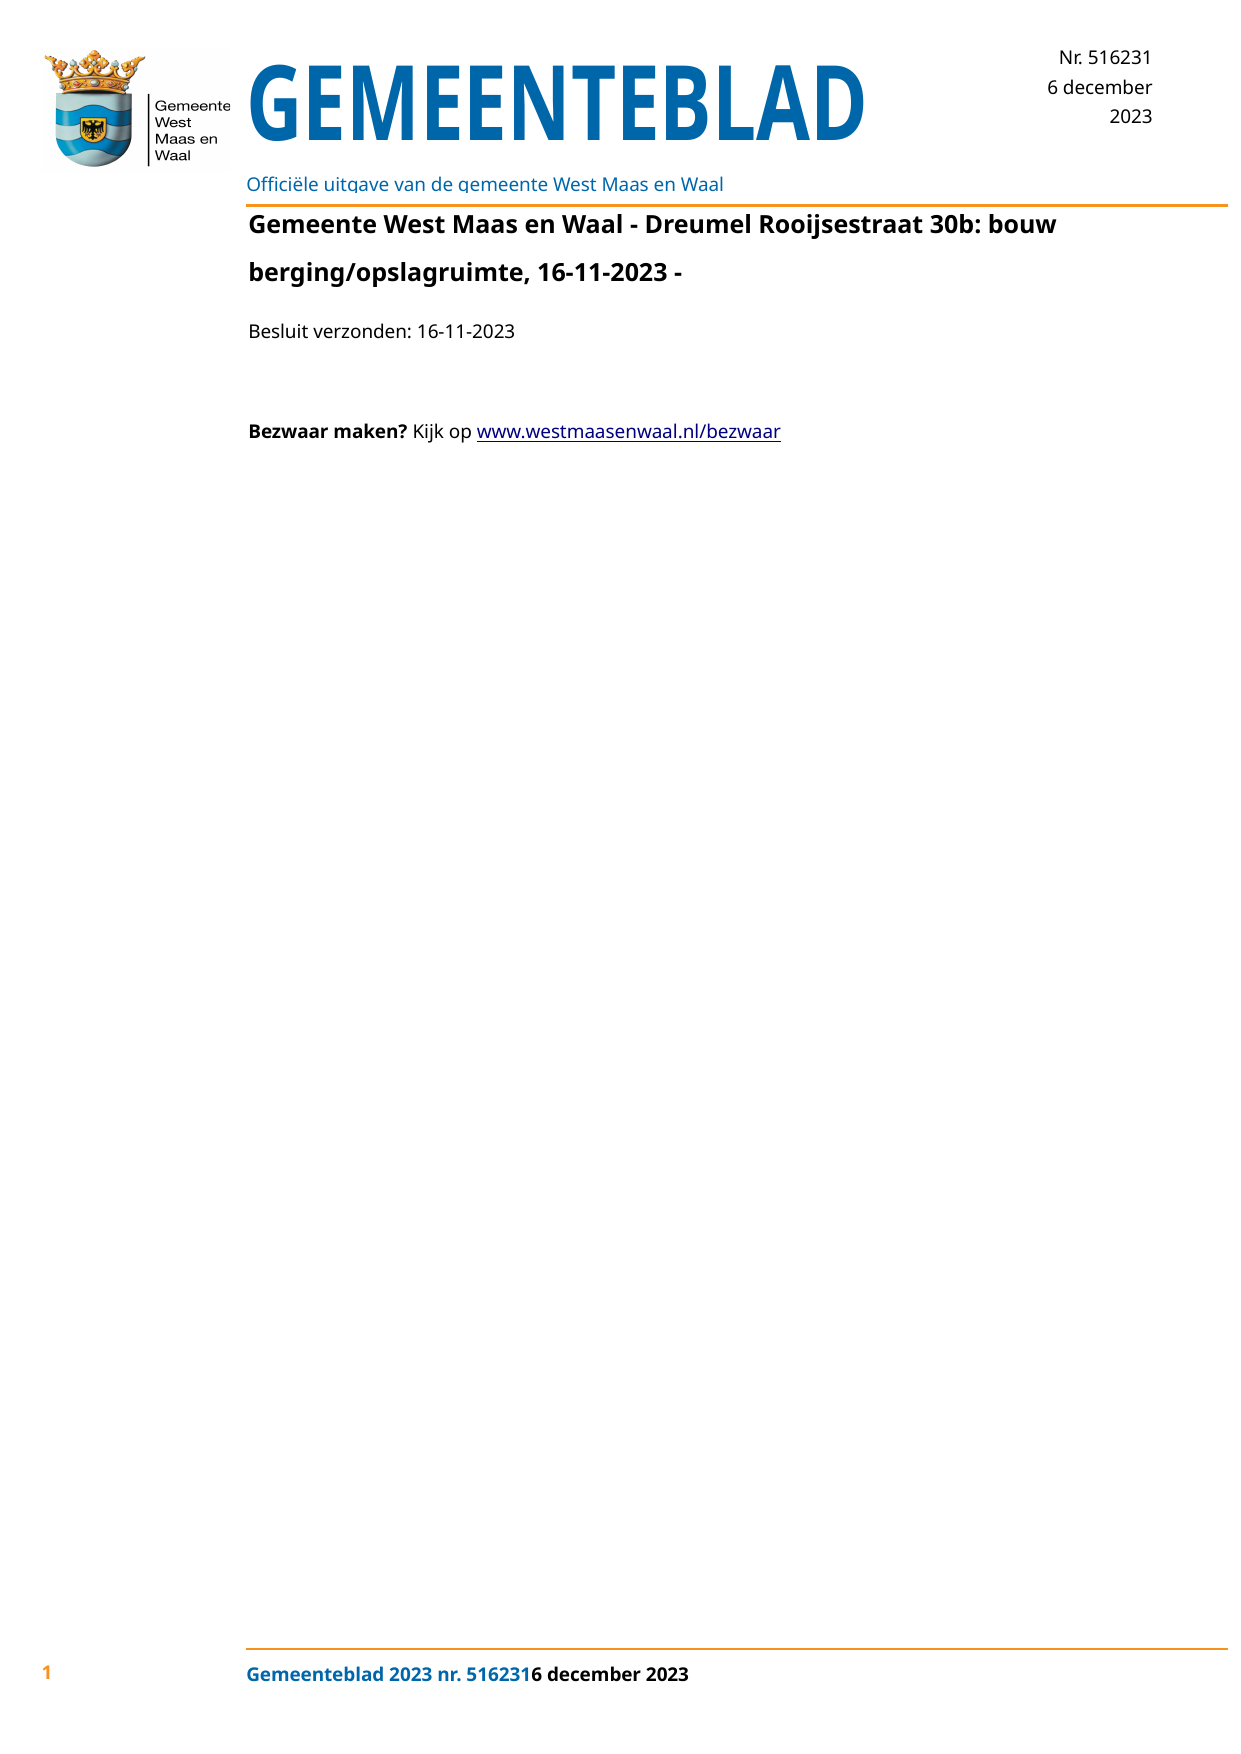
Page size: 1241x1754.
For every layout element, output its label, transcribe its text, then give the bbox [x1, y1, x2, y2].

text Gemeente West Maas en Waal - Dreumel Rooijsestraat 30b: bouw berging/opslagruimte, 16-11-2023 - [248, 207, 1152, 288]
text Besluit verzonden: 16-11-2023 [248, 318, 1152, 344]
picture [41, 47, 231, 172]
text Bezwaar maken? Kijk op www.westmaasenwaal.nl/bezwaar [248, 419, 1152, 444]
